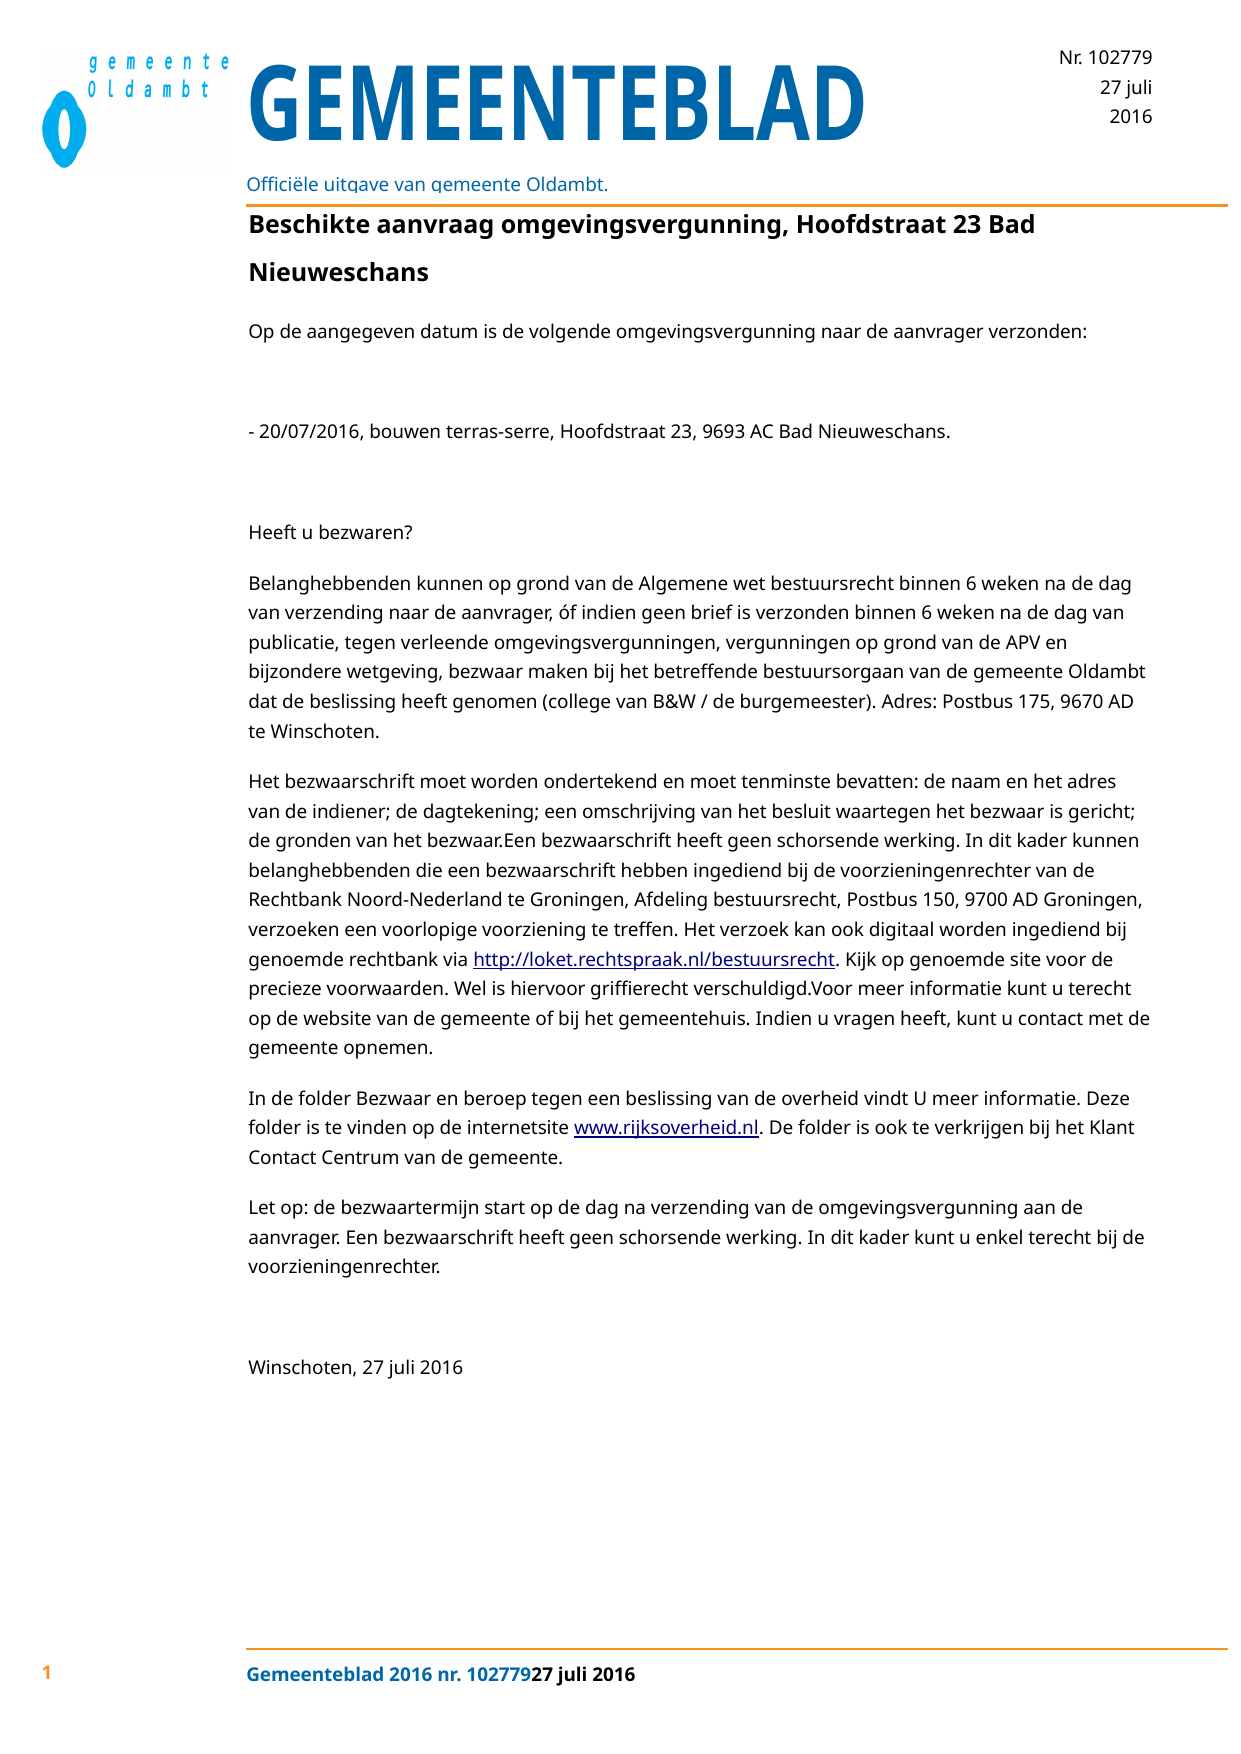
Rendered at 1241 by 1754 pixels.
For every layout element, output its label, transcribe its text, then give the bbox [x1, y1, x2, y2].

text In de folder Bezwaar en beroep tegen een beslissing van de overheid vindt U meer informatie. Deze folder is te vinden op de internetsite www.rijksoverheid.nl. De folder is ook te verkrijgen bij het Klant Contact Centrum van de gemeente. [248, 1085, 1152, 1170]
text Beschikte aanvraag omgevingsvergunning, Hoofdstraat 23 Bad Nieuweschans [248, 207, 1152, 288]
text Belanghebbenden kunnen op grond van de Algemene wet bestuursrecht binnen 6 weken na de dag van verzending naar de aanvrager, óf indien geen brief is verzonden binnen 6 weken na de dag van publicatie, tegen verleende omgevingsvergunningen, vergunningen op grond van de APV en bijzondere wetgeving, bezwaar maken bij het betreffende bestuursorgaan van de gemeente Oldambt dat de beslissing heeft genomen (college van B&W / de burgemeester). Adres: Postbus 175, 9670 AD te Winschoten. [248, 570, 1152, 744]
text Het bezwaarschrift moet worden ondertekend en moet tenminste bevatten: de naam en het adres van de indiener; de dagtekening; een omschrijving van het besluit waartegen het bezwaar is gericht; de gronden van het bezwaar.Een bezwaarschrift heeft geen schorsende werking. In dit kader kunnen belanghebbenden die een bezwaarschrift hebben ingediend bij de voorzieningenrechter van de Rechtbank Noord-Nederland te Groningen, Afdeling bestuursrecht, Postbus 150, 9700 AD Groningen, verzoeken een voorlopige voorziening te treffen. Het verzoek kan ook digitaal worden ingediend bij genoemde rechtbank via http://loket.rechtspraak.nl/bestuursrecht. Kijk op genoemde site voor de precieze voorwaarden. Wel is hiervoor griffierecht verschuldigd.Voor meer informatie kunt u terecht op de website van de gemeente of bij het gemeentehuis. Indien u vragen heeft, kunt u contact met de gemeente opnemen. [248, 768, 1152, 1060]
text Winschoten, 27 juli 2016 [248, 1354, 1152, 1380]
picture [41, 47, 231, 172]
text Heeft u bezwaren? [248, 519, 1152, 545]
text - 20/07/2016, bouwen terras-serre, Hoofdstraat 23, 9693 AC Bad Nieuweschans. [248, 419, 1152, 444]
text Op de aangegeven datum is de volgende omgevingsvergunning naar de aanvrager verzonden: [248, 318, 1152, 344]
text Let op: de bezwaartermijn start op de dag na verzending van de omgevingsvergunning aan de aanvrager. Een bezwaarschrift heeft geen schorsende werking. In dit kader kunt u enkel terecht bij de voorzieningenrechter. [248, 1194, 1152, 1279]
